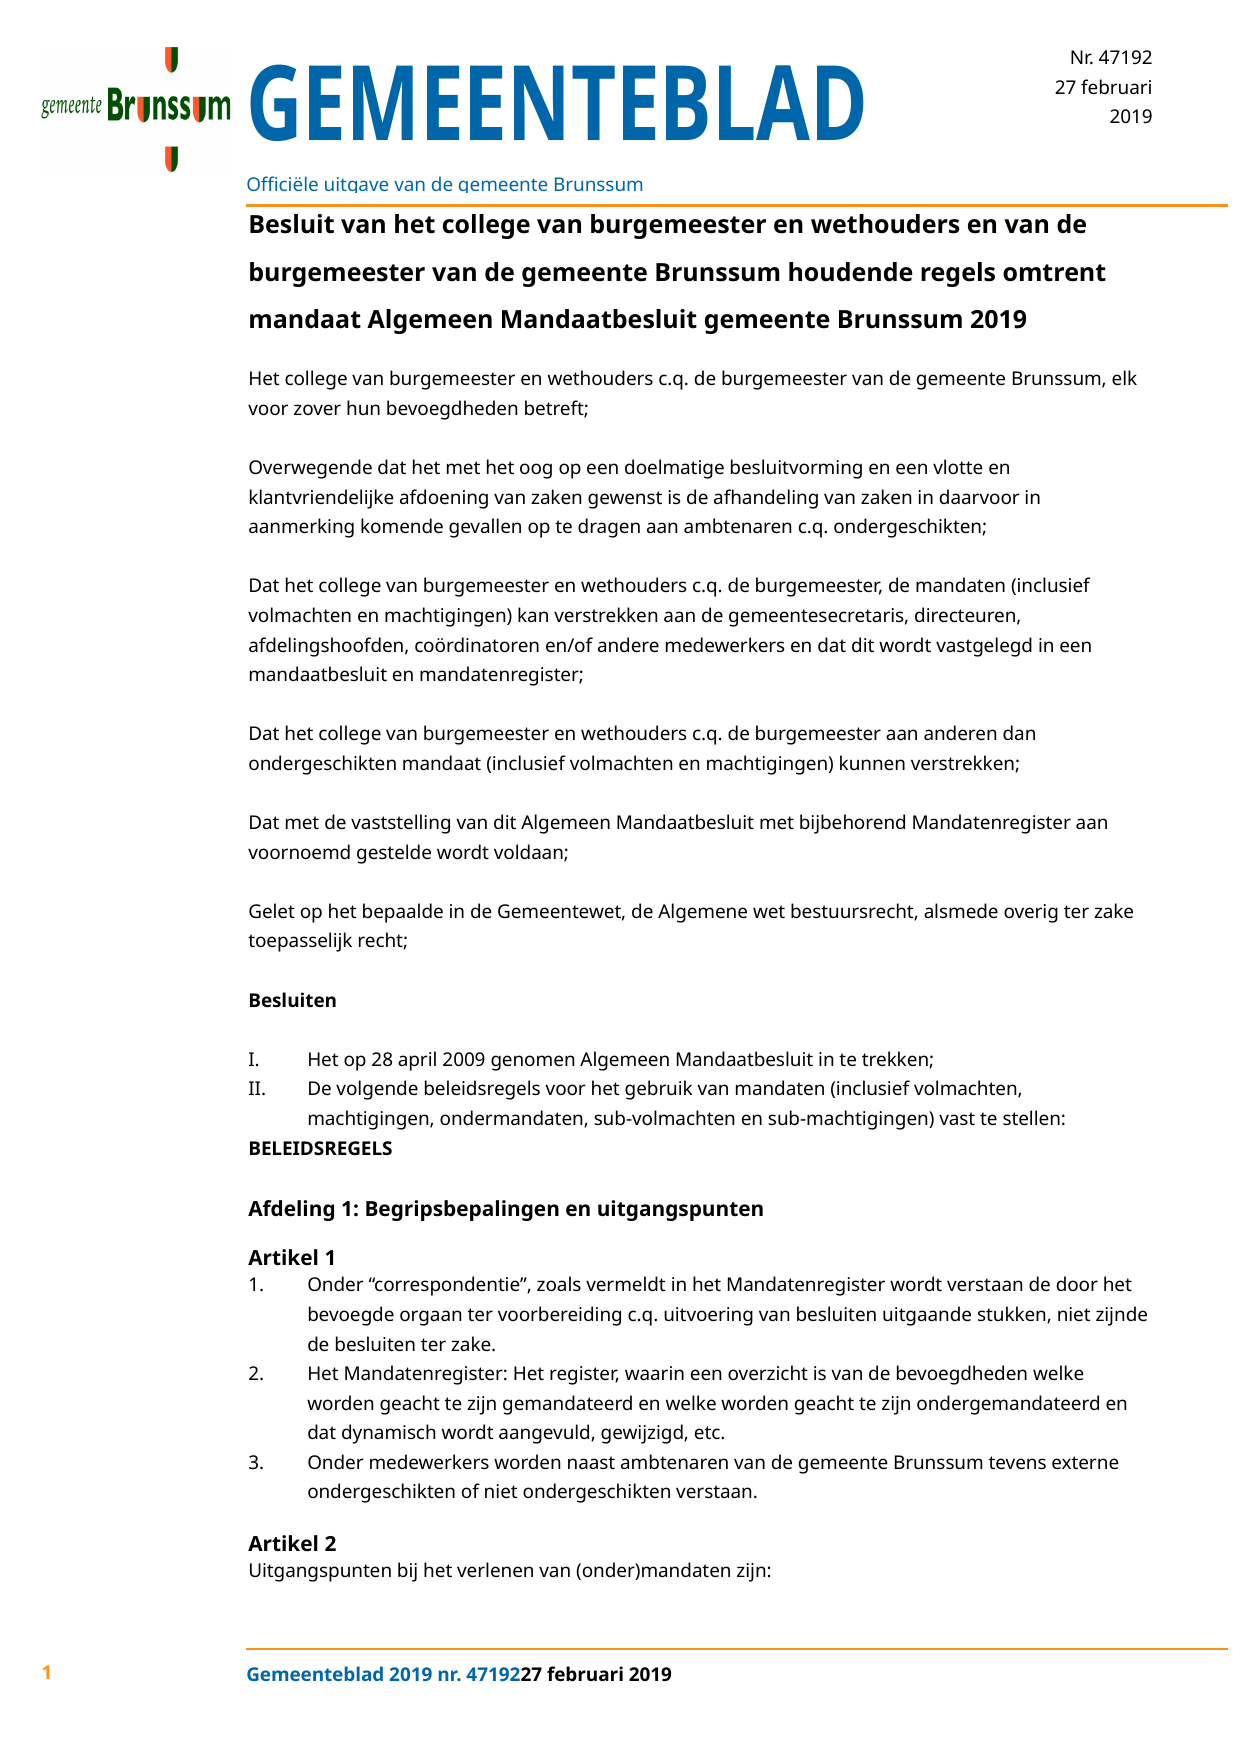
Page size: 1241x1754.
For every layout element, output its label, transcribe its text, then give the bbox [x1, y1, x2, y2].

text Artikel 1 [248, 1243, 1152, 1272]
text Afdeling 1: Begripsbepalingen en uitgangspunten [248, 1194, 1152, 1222]
text Dat met de vaststelling van dit Algemeen Mandaatbesluit met bijbehorend Mandatenregister aan voornoemd gestelde wordt voldaan; [248, 809, 1152, 864]
text Besluiten [248, 987, 1152, 1012]
text Besluit van het college van burgemeester en wethouders en van de burgemeester van de gemeente Brunssum houdende regels omtrent mandaat Algemeen Mandaatbesluit gemeente Brunssum 2019 [248, 207, 1152, 336]
text Gelet op het bepaalde in de Gemeentewet, de Algemene wet bestuursrecht, alsmede overig ter zake toepasselijk recht; [248, 898, 1152, 953]
text Dat het college van burgemeester en wethouders c.q. de burgemeester, de mandaten (inclusief volmachten en machtigingen) kan verstrekken aan de gemeentesecretaris, directeuren, afdelingshoofden, coördinatoren en/of andere medewerkers en dat dit wordt vastgelegd in een mandaatbesluit en mandatenregister; [248, 573, 1152, 687]
list Het Mandatenregister: Het register, waarin een overzicht is van de bevoegdheden welke worden geacht te zijn gemandateerd en welke worden geacht te zijn ondergemandateerd en dat dynamisch wordt aangevuld, gewijzigd, etc. [248, 1360, 1152, 1445]
picture [41, 47, 231, 172]
list Het op 28 april 2009 genomen Algemeen Mandaatbesluit in te trekken; [248, 1046, 1152, 1072]
list De volgende beleidsregels voor het gebruik van mandaten (inclusief volmachten, machtigingen, ondermandaten, sub-volmachten en sub-machtigingen) vast te stellen: [248, 1076, 1152, 1131]
text Dat het college van burgemeester en wethouders c.q. de burgemeester aan anderen dan ondergeschikten mandaat (inclusief volmachten en machtigingen) kunnen verstrekken; [248, 721, 1152, 776]
text Uitgangspunten bij het verlenen van (onder)mandaten zijn: [248, 1557, 1152, 1583]
text Overwegende dat het met het oog op een doelmatige besluitvorming en een vlotte en klantvriendelijke afdoening van zaken gewenst is de afhandeling van zaken in daarvoor in aanmerking komende gevallen op te dragen aan ambtenaren c.q. ondergeschikten; [248, 454, 1152, 539]
list Onder medewerkers worden naast ambtenaren van de gemeente Brunssum tevens externe ondergeschikten of niet ondergeschikten verstaan. [248, 1449, 1152, 1504]
text Het college van burgemeester en wethouders c.q. de burgemeester van de gemeente Brunssum, elk voor zover hun bevoegdheden betreft; [248, 366, 1152, 421]
list Onder “correspondentie”, zoals vermeldt in het Mandatenregister wordt verstaan de door het bevoegde orgaan ter voorbereiding c.q. uitvoering van besluiten uitgaande stukken, niet zijnde de besluiten ter zake. [248, 1272, 1152, 1356]
text Artikel 2 [248, 1529, 1152, 1557]
text BELEIDSREGELS [248, 1135, 1152, 1160]
